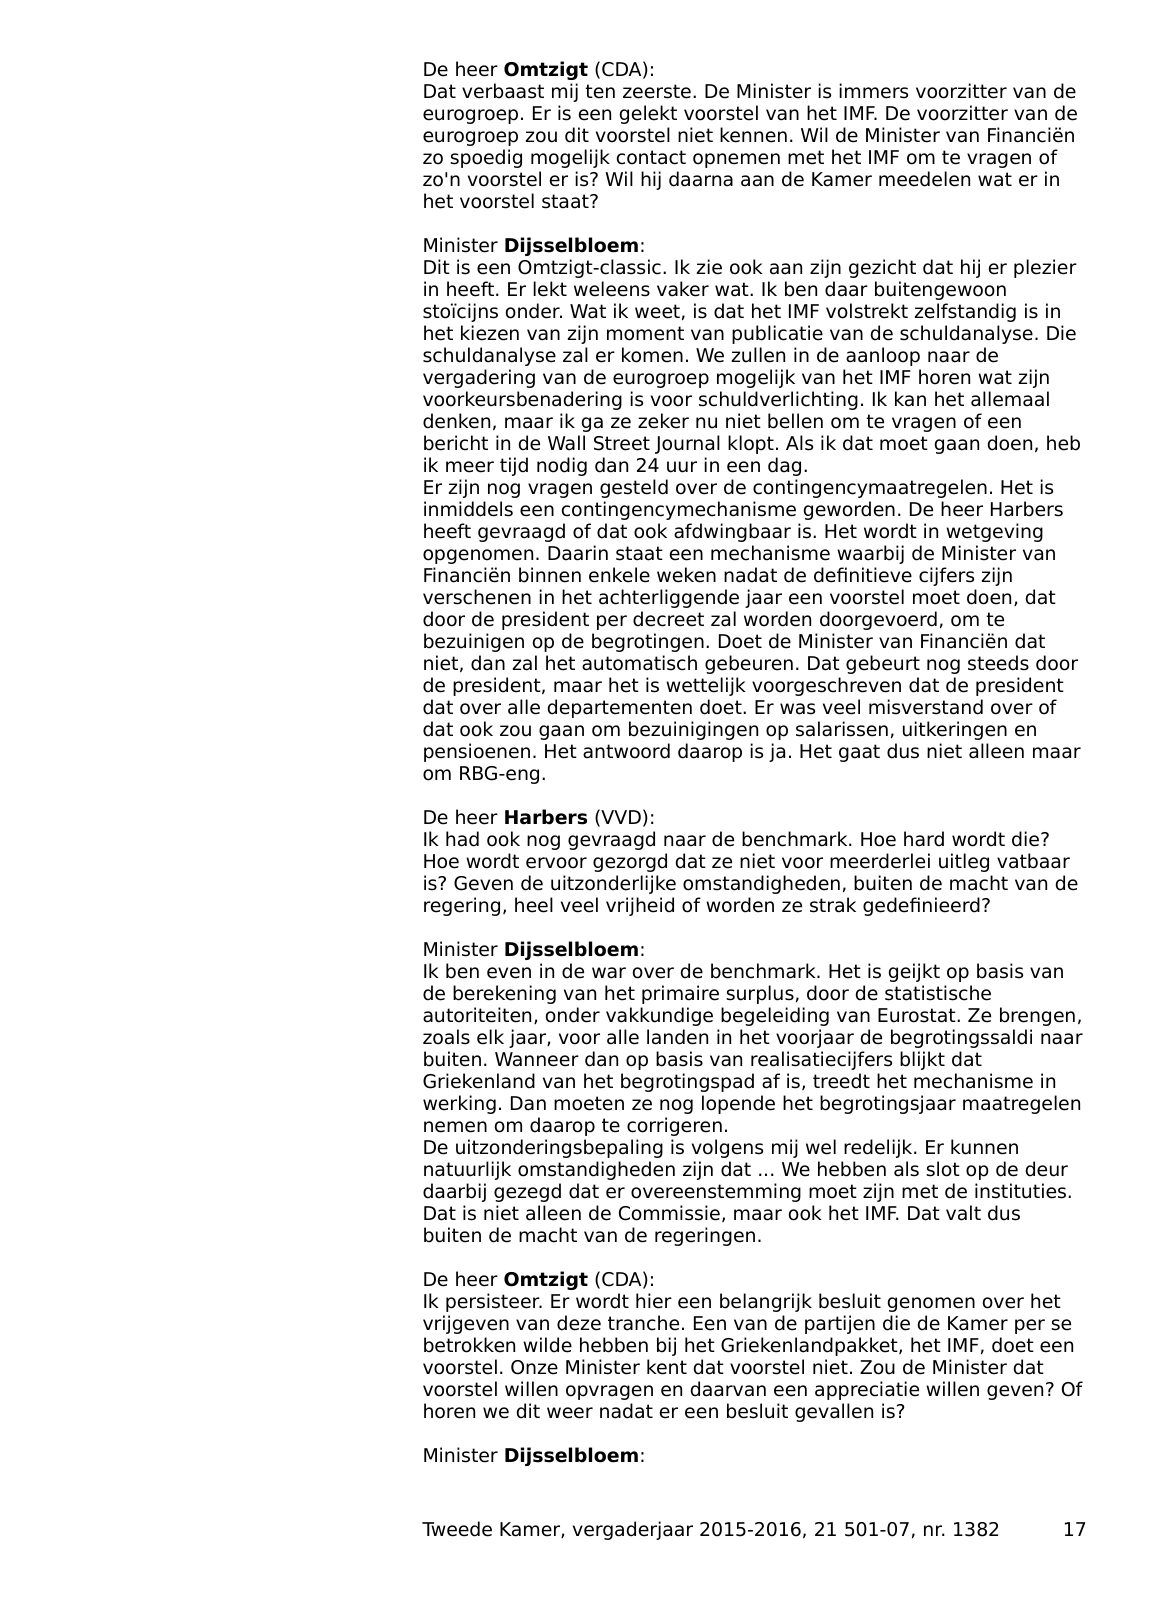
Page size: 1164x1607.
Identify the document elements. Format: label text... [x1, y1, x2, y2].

text De uitzonderingsbepaling is volgens mij wel redelijk. Er kunnen natuurlijk omstandigheden zijn dat ... We hebben als slot op de deur daarbij gezegd dat er overeenstemming moet zijn met de instituties. Dat is niet alleen de Commissie, maar ook het IMF. Dat valt dus buiten de macht van de regeringen. [422, 1137, 1087, 1247]
text Ik persisteer. Er wordt hier een belangrijk besluit genomen over het vrijgeven van deze tranche. Een van de partijen die de Kamer per se betrokken wilde hebben bij het Griekenlandpakket, het IMF, doet een voorstel. Onze Minister kent dat voorstel niet. Zou de Minister dat voorstel willen opvragen en daarvan een appreciatie willen geven? Of horen we dit weer nadat er een besluit gevallen is? [422, 1291, 1087, 1423]
text Minister Dijsselbloem: [422, 235, 1087, 257]
text Minister Dijsselbloem: [422, 939, 1087, 961]
text Ik ben even in de war over de benchmark. Het is geijkt op basis van de berekening van het primaire surplus, door de statistische autoriteiten, onder vakkundige begeleiding van Eurostat. Ze brengen, zoals elk jaar, voor alle landen in het voorjaar de begrotingssaldi naar buiten. Wanneer dan op basis van realisatiecijfers blijkt dat Griekenland van het begrotingspad af is, treedt het mechanisme in werking. Dan moeten ze nog lopende het begrotingsjaar maatregelen nemen om daarop te corrigeren. [422, 961, 1087, 1137]
text De heer Harbers (VVD): [422, 807, 1087, 829]
text Dit is een Omtzigt-classic. Ik zie ook aan zijn gezicht dat hij er plezier in heeft. Er lekt weleens vaker wat. Ik ben daar buitengewoon stoïcijns onder. Wat ik weet, is dat het IMF volstrekt zelfstandig is in het kiezen van zijn moment van publicatie van de schuldanalyse. Die schuldanalyse zal er komen. We zullen in de aanloop naar de vergadering van de eurogroep mogelijk van het IMF horen wat zijn voorkeursbenadering is voor schuldverlichting. Ik kan het allemaal denken, maar ik ga ze zeker nu niet bellen om te vragen of een bericht in de Wall Street Journal klopt. Als ik dat moet gaan doen, heb ik meer tijd nodig dan 24 uur in een dag. [422, 257, 1087, 477]
text De heer Omtzigt (CDA): [422, 1269, 1087, 1291]
text Er zijn nog vragen gesteld over de contingencymaatregelen. Het is inmiddels een contingencymechanisme geworden. De heer Harbers heeft gevraagd of dat ook afdwingbaar is. Het wordt in wetgeving opgenomen. Daarin staat een mechanisme waarbij de Minister van Financiën binnen enkele weken nadat de definitieve cijfers zijn verschenen in het achterliggende jaar een voorstel moet doen, dat door de president per decreet zal worden doorgevoerd, om te bezuinigen op de begrotingen. Doet de Minister van Financiën dat niet, dan zal het automatisch gebeuren. Dat gebeurt nog steeds door de president, maar het is wettelijk voorgeschreven dat de president dat over alle departementen doet. Er was veel misverstand over of dat ook zou gaan om bezuinigingen op salarissen, uitkeringen en pensioenen. Het antwoord daarop is ja. Het gaat dus niet alleen maar om RBG-eng. [422, 477, 1087, 784]
text Ik had ook nog gevraagd naar de benchmark. Hoe hard wordt die? Hoe wordt ervoor gezorgd dat ze niet voor meerderlei uitleg vatbaar is? Geven de uitzonderlijke omstandigheden, buiten de macht van de regering, heel veel vrijheid of worden ze strak gedefinieerd? [422, 829, 1087, 917]
text Dat verbaast mij ten zeerste. De Minister is immers voorzitter van de eurogroep. Er is een gelekt voorstel van het IMF. De voorzitter van de eurogroep zou dit voorstel niet kennen. Wil de Minister van Financiën zo spoedig mogelijk contact opnemen met het IMF om te vragen of zo'n voorstel er is? Wil hij daarna aan de Kamer meedelen wat er in het voorstel staat? [422, 81, 1087, 213]
text De heer Omtzigt (CDA): [422, 59, 1087, 81]
text Minister Dijsselbloem: [422, 1445, 1087, 1467]
